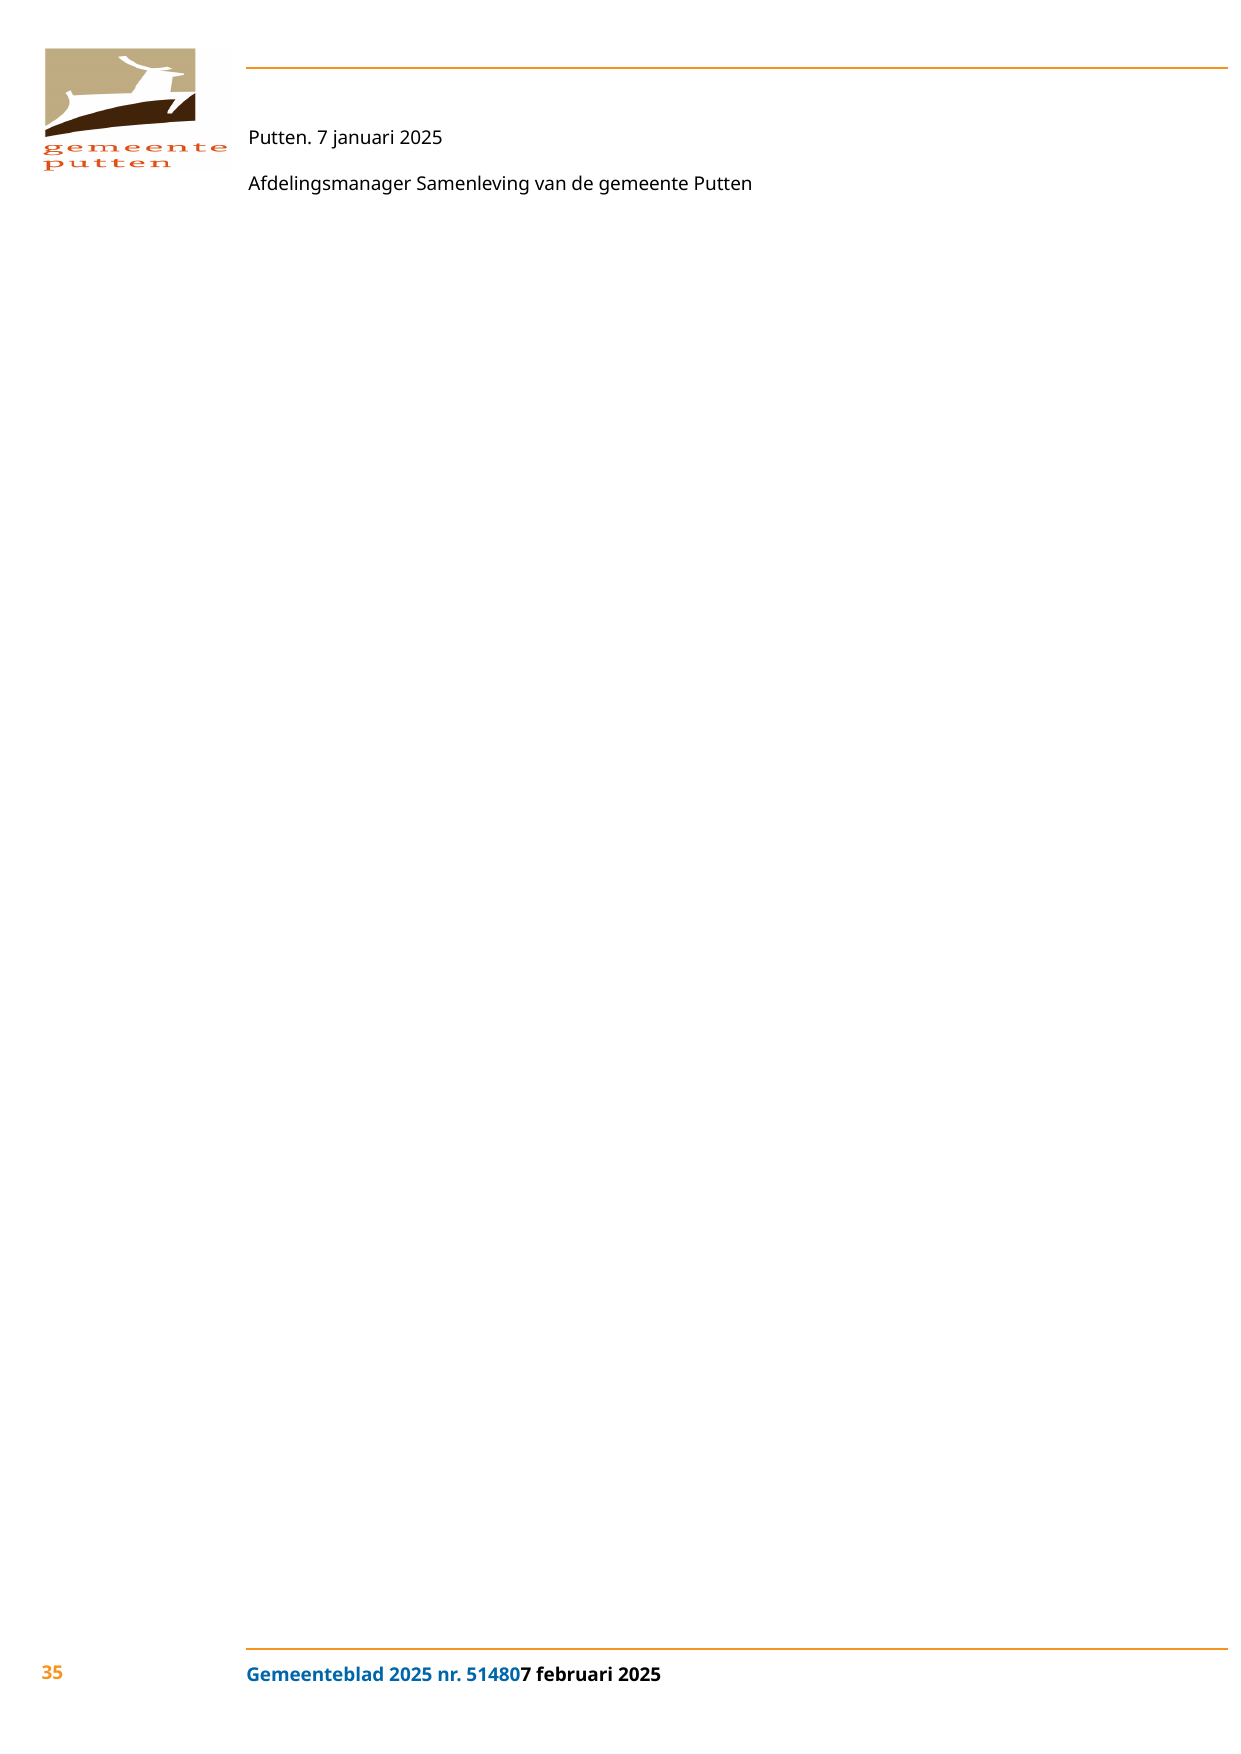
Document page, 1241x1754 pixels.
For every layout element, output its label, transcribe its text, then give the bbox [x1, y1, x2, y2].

text Putten. 7 januari 2025 [248, 124, 1152, 150]
text Afdelingsmanager Samenleving van de gemeente Putten [248, 170, 1152, 196]
picture [41, 47, 231, 172]
